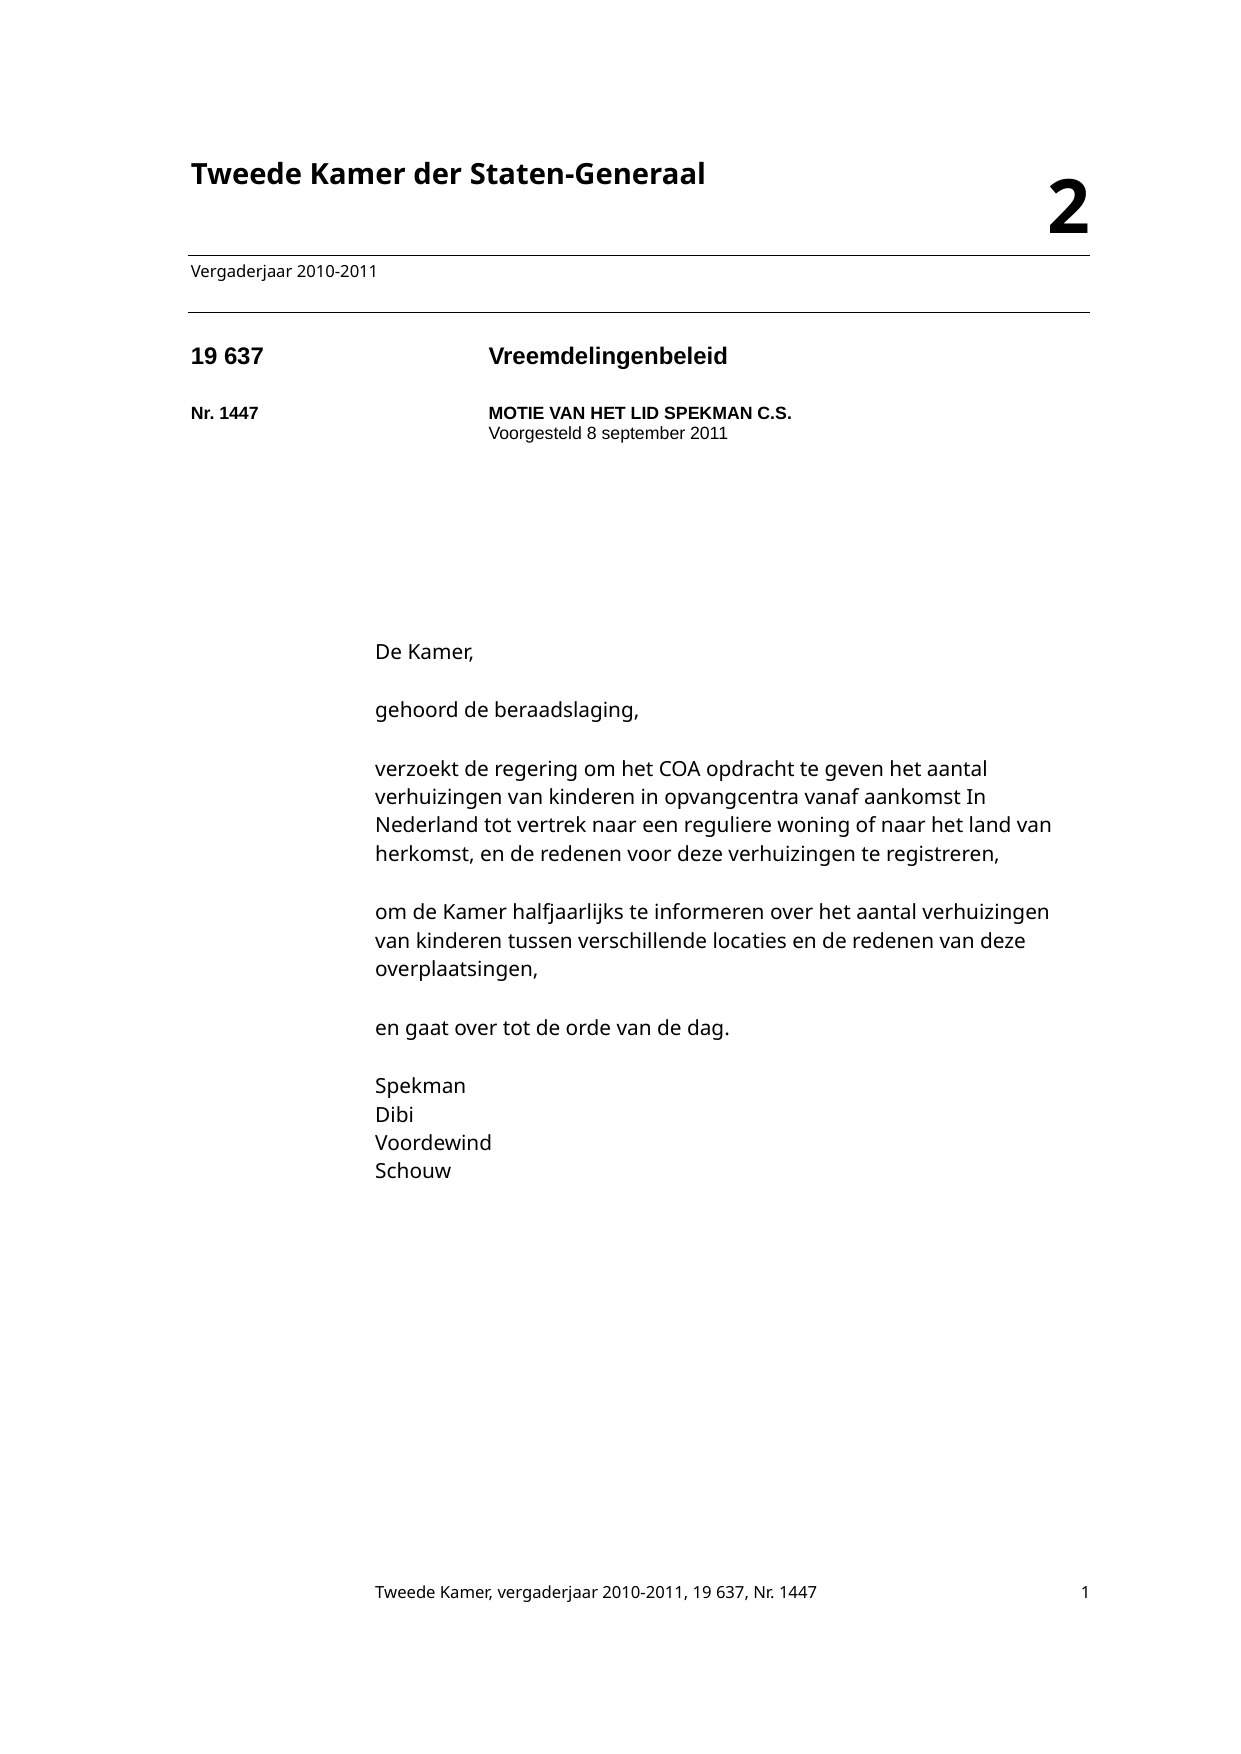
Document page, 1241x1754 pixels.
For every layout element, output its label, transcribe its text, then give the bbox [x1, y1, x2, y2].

table_header Tweede Kamer der Staten-Generaal [188, 150, 909, 255]
text om de Kamer halfjaarlijks te informeren over het aantal verhuizingen van kinderen tussen verschillende locaties en de redenen van deze overplaatsingen, [375, 897, 1090, 983]
table_cell [188, 313, 485, 339]
table_cell [485, 256, 1090, 312]
text verzoekt de regering om het COA opdracht te geven het aantal verhuizingen van kinderen in opvangcentra vanaf aankomst In Nederland tot vertrek naar een reguliere woning of naar het land van herkomst, en de redenen voor deze verhuizingen te registreren, [375, 754, 1090, 867]
table_header 2 [910, 150, 1090, 255]
text gehoord de beraadslaging, [375, 695, 1090, 724]
text Spekman [375, 1071, 1090, 1100]
text Schouw [375, 1157, 1090, 1185]
table_cell Vreemdelingenbeleid [485, 339, 1090, 399]
text Dibi [375, 1100, 1090, 1128]
text De Kamer, [375, 637, 1090, 665]
table_cell 19 637 [188, 339, 485, 399]
table_cell MOTIE VAN HET LID SPEKMAN C.S. Voorgesteld 8 september 2011 [485, 399, 1090, 518]
table_cell Nr. 1447 [188, 399, 485, 518]
table_cell Vergaderjaar 2010-2011 [188, 256, 485, 312]
text Voordewind [375, 1128, 1090, 1157]
text en gaat over tot de orde van de dag. [375, 1013, 1090, 1041]
table_cell [485, 313, 1090, 339]
